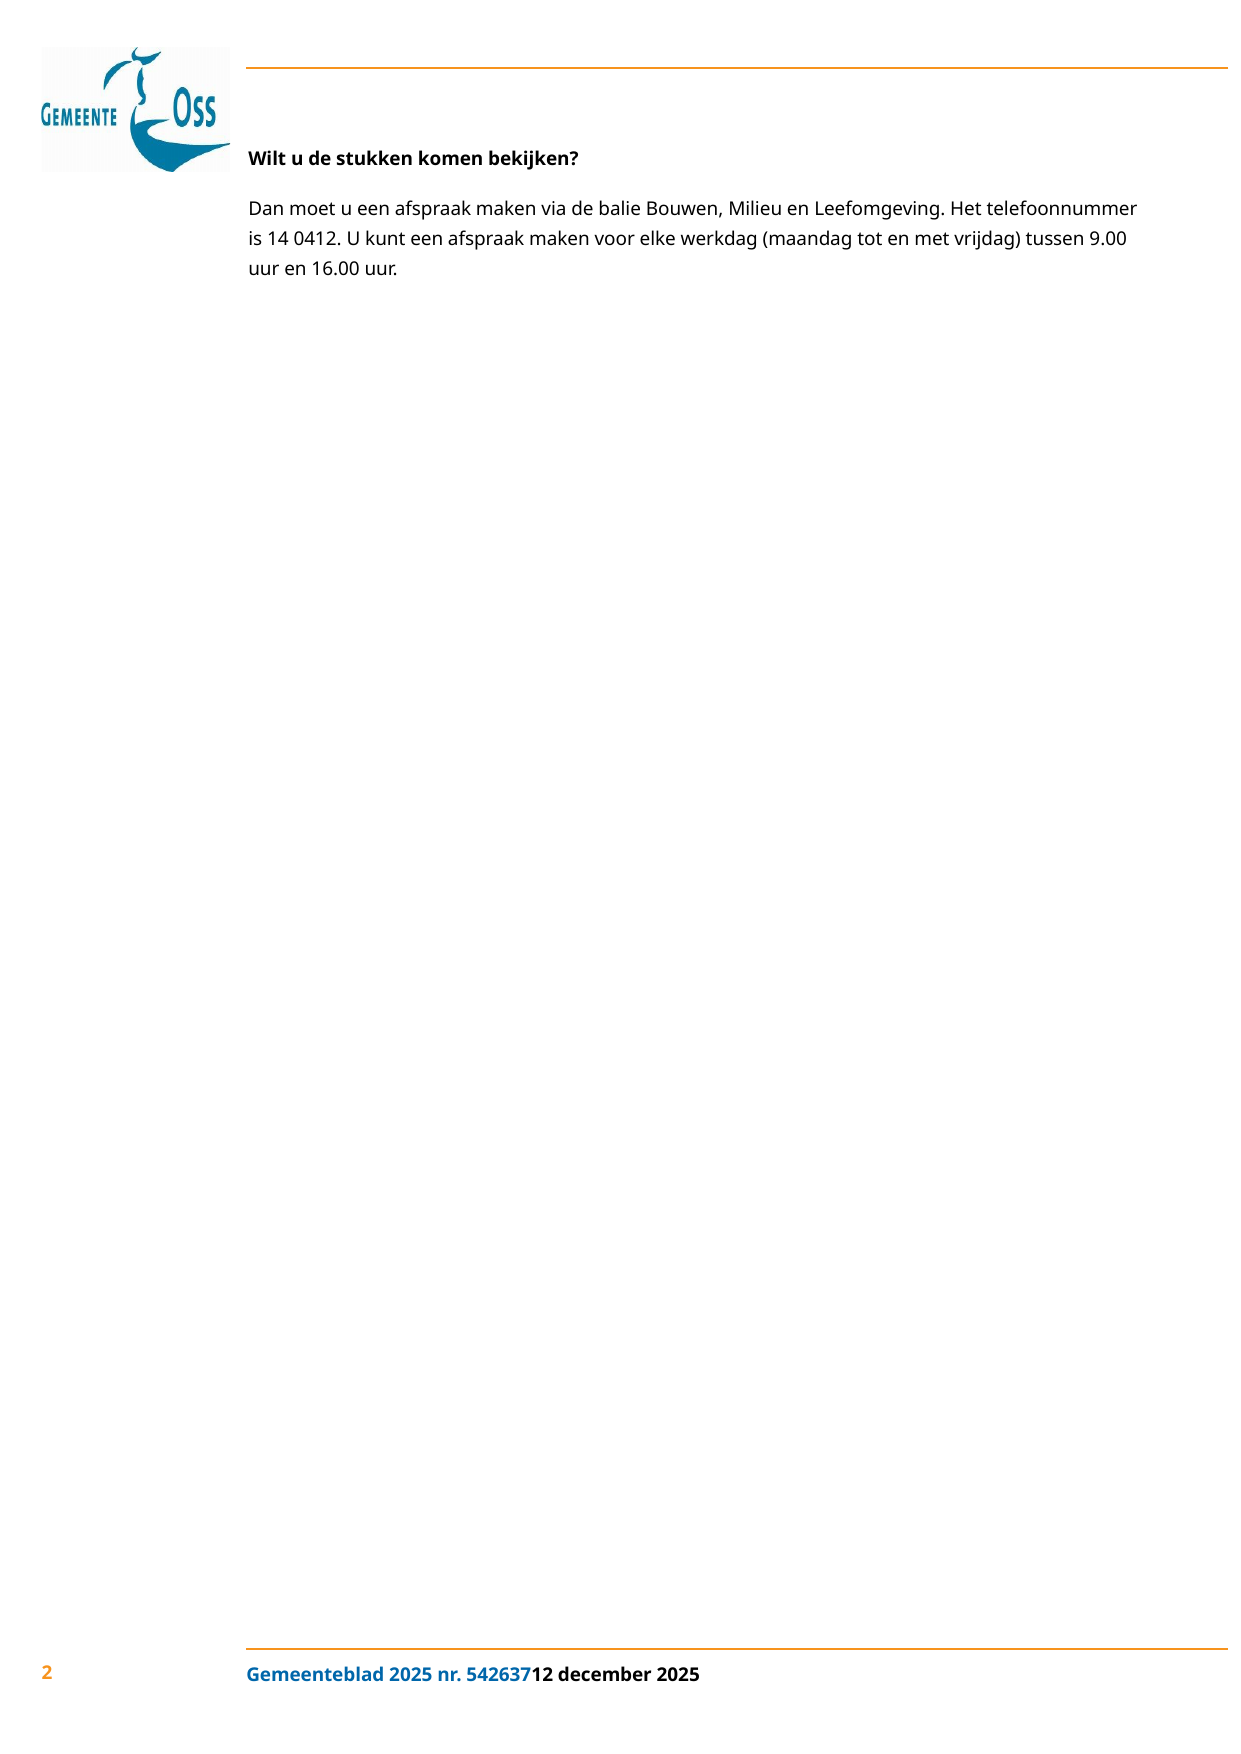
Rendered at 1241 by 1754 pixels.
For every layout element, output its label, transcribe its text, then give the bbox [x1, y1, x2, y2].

text Wilt u de stukken komen bekijken? [248, 145, 1152, 171]
text Dan moet u een afspraak maken via de balie Bouwen, Milieu en Leefomgeving. Het telefoonnummer is 14 0412. U kunt een afspraak maken voor elke werkdag (maandag tot en met vrijdag) tussen 9.00 uur en 16.00 uur. [248, 196, 1152, 281]
picture [41, 47, 231, 172]
